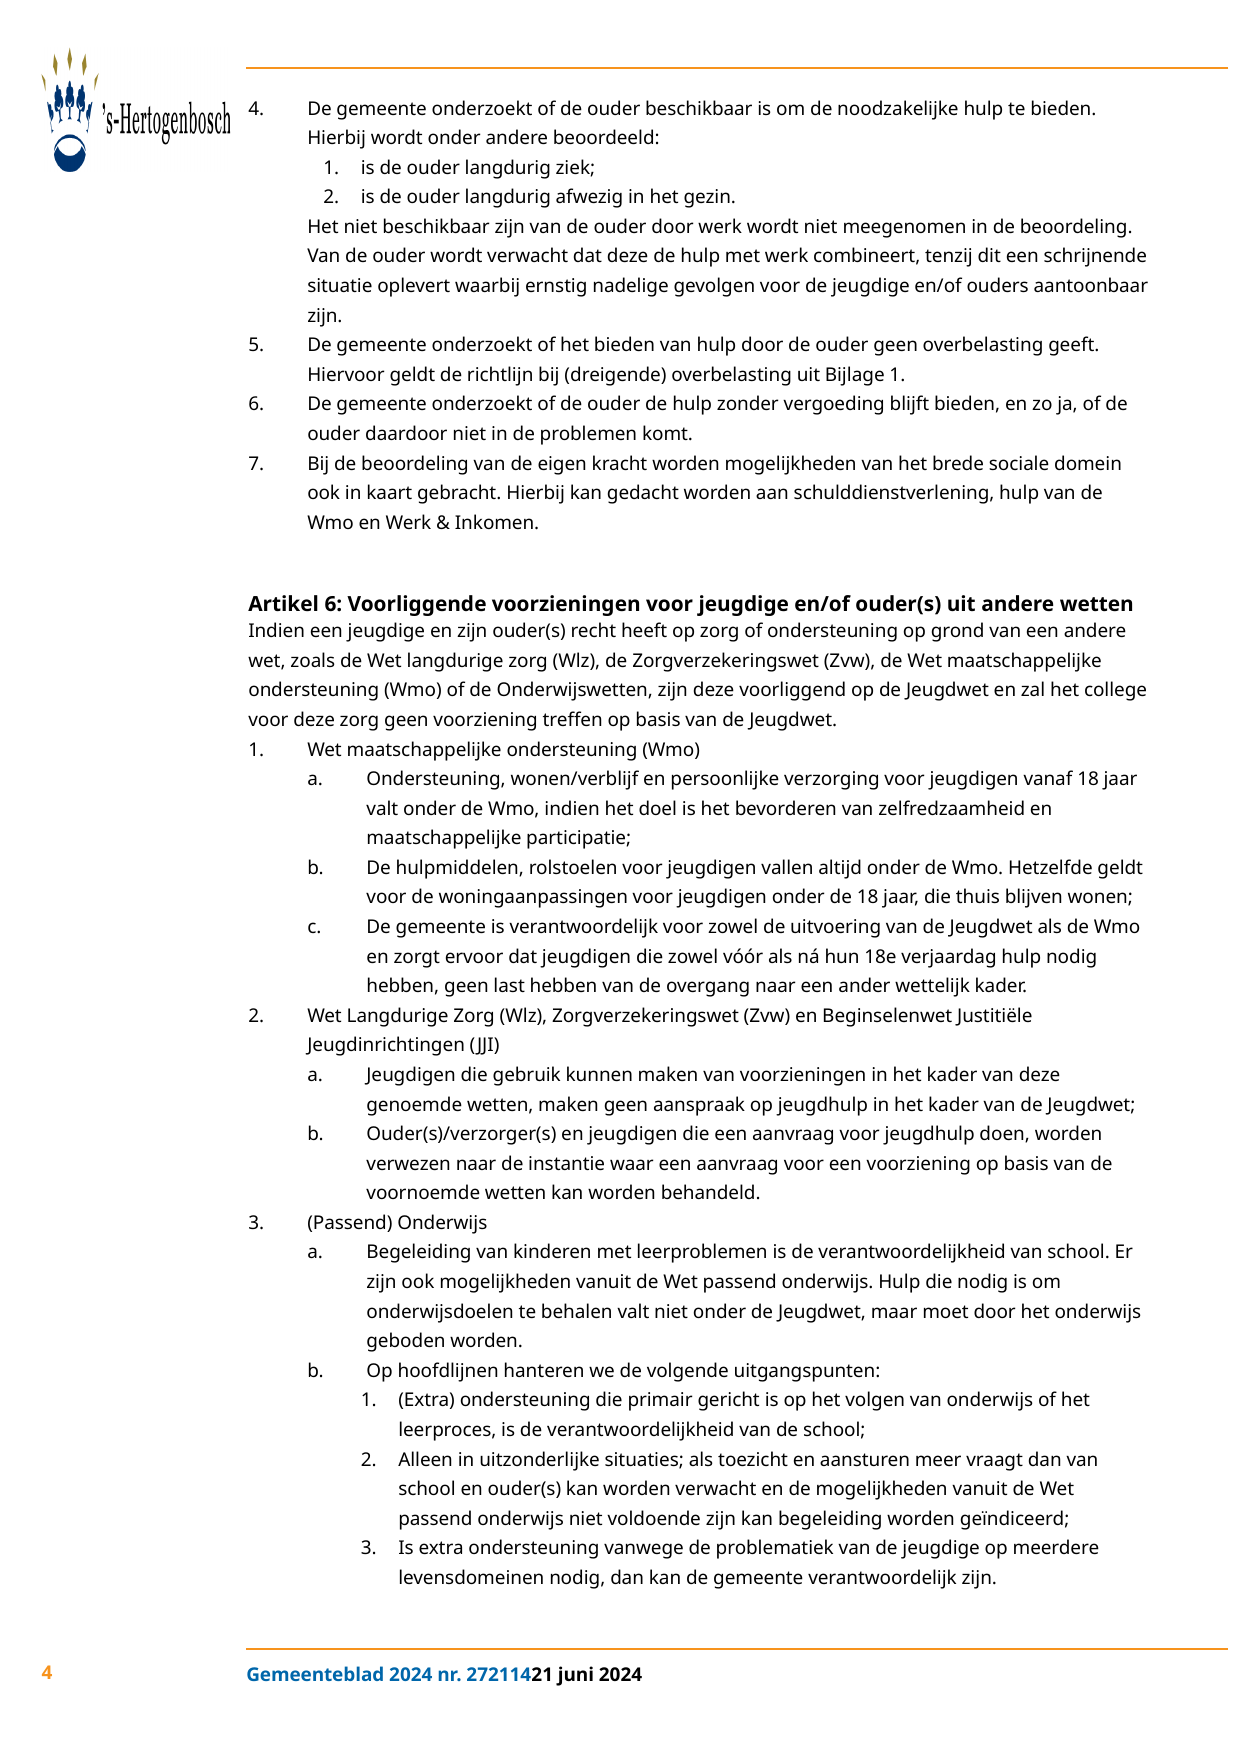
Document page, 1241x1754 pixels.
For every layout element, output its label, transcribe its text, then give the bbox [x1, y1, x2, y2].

list De hulpmiddelen, rolstoelen voor jeugdigen vallen altijd onder de Wmo. Hetzelfde geldt voor de woningaanpassingen voor jeugdigen onder de 18 jaar, die thuis blijven wonen; [307, 854, 1152, 909]
list Is extra ondersteuning vanwege de problematiek van de jeugdige op meerdere levensdomeinen nodig, dan kan de gemeente verantwoordelijk zijn. [361, 1534, 1152, 1590]
list Op hoofdlijnen hanteren we de volgende uitgangspunten: [307, 1357, 1152, 1383]
list Alleen in uitzonderlijke situaties; als toezicht en aansturen meer vraagt dan van school en ouder(s) kan worden verwacht en de mogelijkheden vanuit de Wet passend onderwijs niet voldoende zijn kan begeleiding worden geïndiceerd; [361, 1446, 1152, 1531]
list Begeleiding van kinderen met leerproblemen is de verantwoordelijkheid van school. Er zijn ook mogelijkheden vanuit de Wet passend onderwijs. Hulp die nodig is om onderwijsdoelen te behalen valt niet onder de Jeugdwet, maar moet door het onderwijs geboden worden. [307, 1239, 1152, 1353]
list (Extra) ondersteuning die primair gericht is op het volgen van onderwijs of het leerproces, is de verantwoordelijkheid van de school; [361, 1387, 1152, 1442]
list Ondersteuning, wonen/verblijf en persoonlijke verzorging voor jeugdigen vanaf 18 jaar valt onder de Wmo, indien het doel is het bevorderen van zelfredzaamheid en maatschappelijke participatie; [307, 765, 1152, 850]
list Jeugdigen die gebruik kunnen maken van voorzieningen in het kader van deze genoemde wetten, maken geen aanspraak op jeugdhulp in het kader van de Jeugdwet; [307, 1061, 1152, 1116]
list Wet Langdurige Zorg (Wlz), Zorgverzekeringswet (Zvw) en Beginselenwet Justitiële Jeugdinrichtingen (JJI) [248, 1002, 1152, 1057]
list De gemeente onderzoekt of de ouder de hulp zonder vergoeding blijft bieden, en zo ja, of de ouder daardoor niet in de problemen komt. [248, 391, 1152, 446]
list De gemeente onderzoekt of de ouder beschikbaar is om de noodzakelijke hulp te bieden. Hierbij wordt onder andere beoordeeld: [248, 95, 1152, 150]
list is de ouder langdurig afwezig in het gezin. [323, 183, 1152, 209]
list Ouder(s)/verzorger(s) en jeugdigen die een aanvraag voor jeugdhulp doen, worden verwezen naar de instantie waar een aanvraag voor een voorziening op basis van de voornoemde wetten kan worden behandeld. [307, 1120, 1152, 1205]
list is de ouder langdurig ziek; [323, 154, 1152, 180]
picture [41, 47, 231, 172]
list Het niet beschikbaar zijn van de ouder door werk wordt niet meegenomen in de beoordeling. Van de ouder wordt verwacht dat deze de hulp met werk combineert, tenzij dit een schrijnende situatie oplevert waarbij ernstig nadelige gevolgen voor de jeugdige en/of ouders aantoonbaar zijn. [248, 213, 1152, 328]
list Bij de beoordeling van de eigen kracht worden mogelijkheden van het brede sociale domein ook in kaart gebracht. Hierbij kan gedacht worden aan schulddienstverlening, hulp van de Wmo en Werk & Inkomen. [248, 450, 1152, 535]
list De gemeente onderzoekt of het bieden van hulp door de ouder geen overbelasting geeft. Hiervoor geldt de richtlijn bij (dreigende) overbelasting uit Bijlage 1. [248, 331, 1152, 387]
list (Passend) Onderwijs [248, 1209, 1152, 1235]
list Wet maatschappelijke ondersteuning (Wmo) [248, 736, 1152, 761]
text Indien een jeugdige en zijn ouder(s) recht heeft op zorg of ondersteuning op grond van een andere wet, zoals de Wet langdurige zorg (Wlz), de Zorgverzekeringswet (Zvw), de Wet maatschappelijke ondersteuning (Wmo) of de Onderwijswetten, zijn deze voorliggend op de Jeugdwet en zal het college voor deze zorg geen voorziening treffen op basis van de Jeugdwet. [248, 617, 1152, 732]
list De gemeente is verantwoordelijk voor zowel de uitvoering van de Jeugdwet als de Wmo en zorgt ervoor dat jeugdigen die zowel vóór als ná hun 18e verjaardag hulp nodig hebben, geen last hebben van de overgang naar een ander wettelijk kader. [307, 913, 1152, 998]
text Artikel 6: Voorliggende voorzieningen voor jeugdige en/of ouder(s) uit andere wetten [248, 589, 1152, 617]
